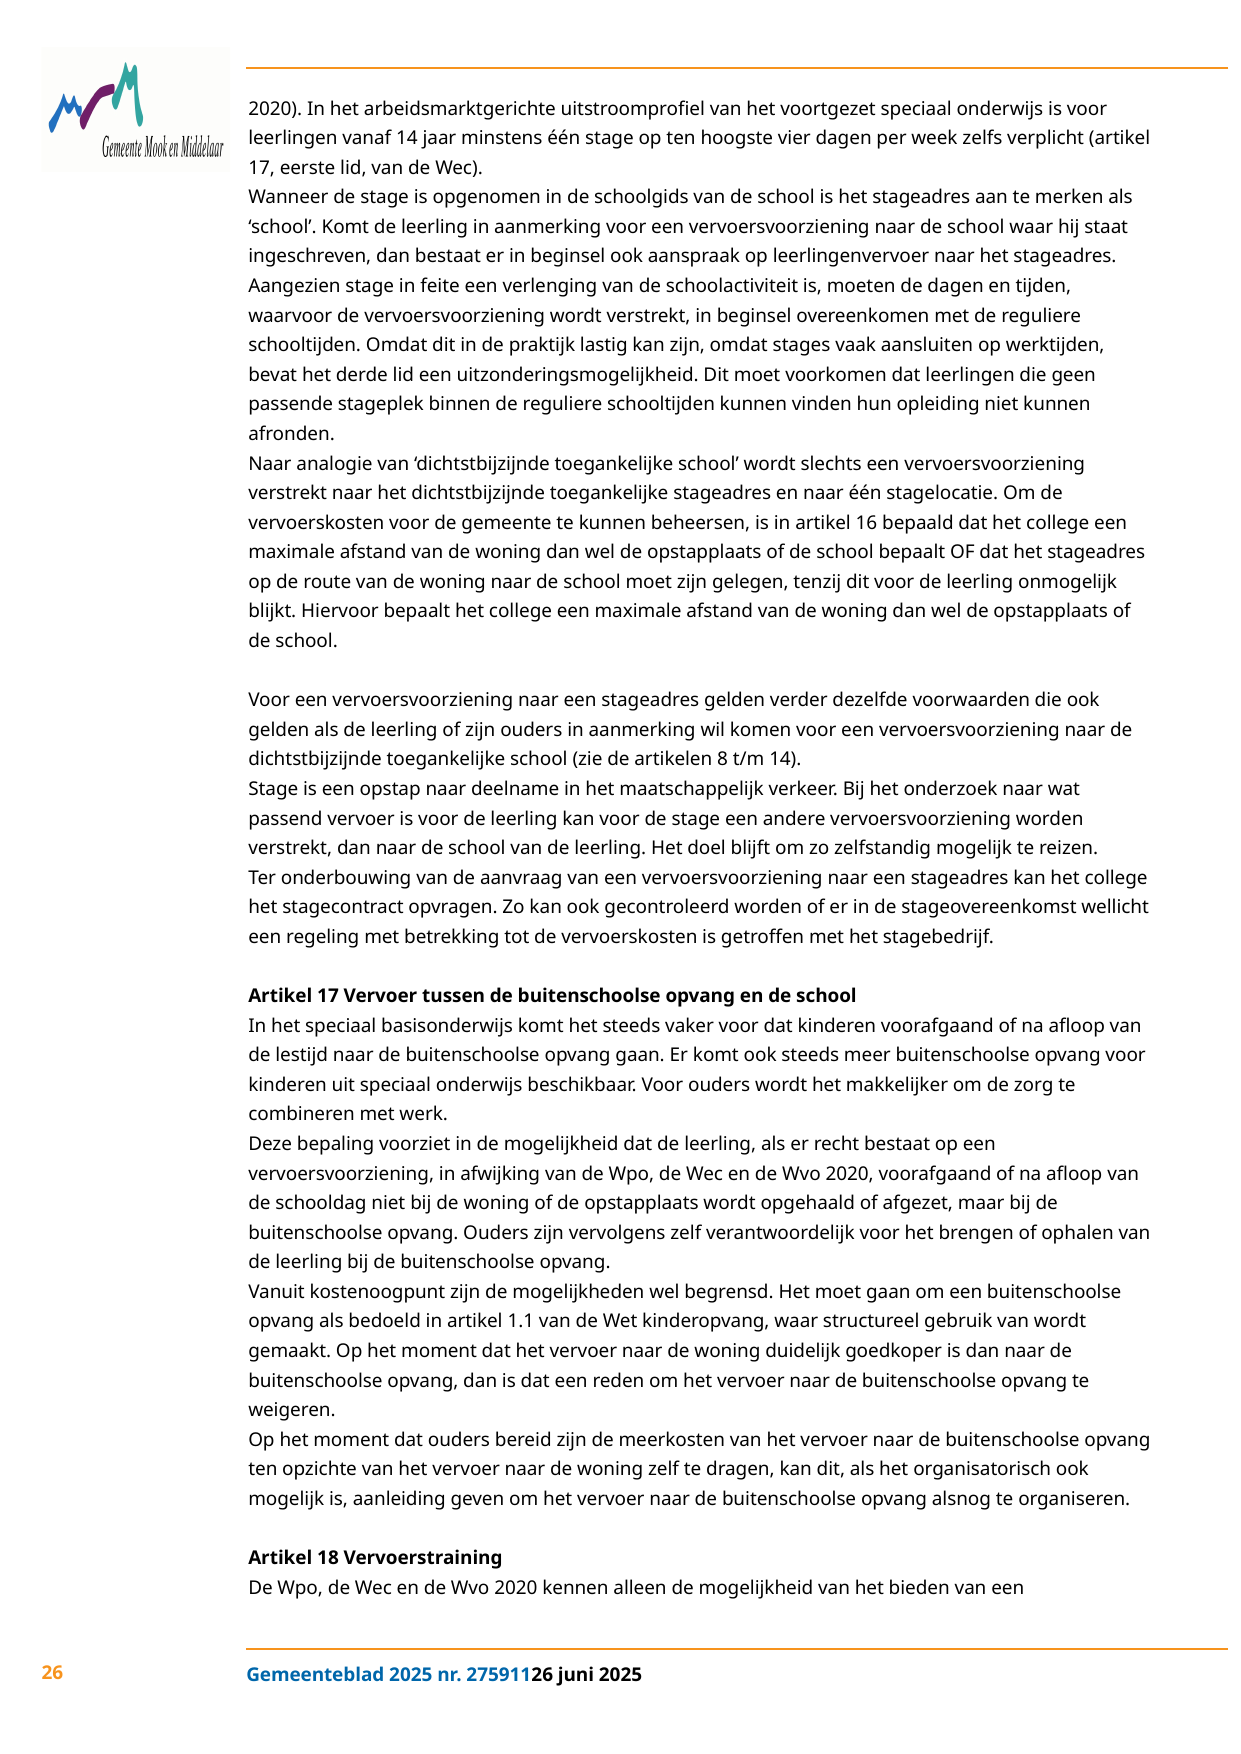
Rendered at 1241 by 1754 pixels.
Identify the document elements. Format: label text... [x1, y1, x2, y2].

text Deze bepaling voorziet in de mogelijkheid dat de leerling, als er recht bestaat op een vervoersvoorziening, in afwijking van de Wpo, de Wec en de Wvo 2020, voorafgaand of na afloop van de schooldag niet bij de woning of de opstapplaats wordt opgehaald of afgezet, maar bij de buitenschoolse opvang. Ouders zijn vervolgens zelf verantwoordelijk voor het brengen of ophalen van de leerling bij de buitenschoolse opvang. [248, 1130, 1152, 1274]
text Naar analogie van ‘dichtstbijzijnde toegankelijke school’ wordt slechts een vervoersvoorziening verstrekt naar het dichtstbijzijnde toegankelijke stageadres en naar één stagelocatie. Om de vervoerskosten voor de gemeente te kunnen beheersen, is in artikel 16 bepaald dat het college een maximale afstand van de woning dan wel de opstapplaats of de school bepaalt OF dat het stageadres op de route van de woning naar de school moet zijn gelegen, tenzij dit voor de leerling onmogelijk blijkt. Hiervoor bepaalt het college een maximale afstand van de woning dan wel de opstapplaats of de school. [248, 450, 1152, 653]
text Stage is een opstap naar deelname in het maatschappelijk verkeer. Bij het onderzoek naar wat passend vervoer is voor de leerling kan voor de stage een andere vervoersvoorziening worden verstrekt, dan naar de school van de leerling. Het doel blijft om zo zelfstandig mogelijk te reizen. [248, 775, 1152, 860]
text 2020). In het arbeidsmarktgerichte uitstroomprofiel van het voortgezet speciaal onderwijs is voor leerlingen vanaf 14 jaar minstens één stage op ten hoogste vier dagen per week zelfs verplicht (artikel 17, eerste lid, van de Wec). [248, 95, 1152, 180]
text Vanuit kostenoogpunt zijn de mogelijkheden wel begrensd. Het moet gaan om een buitenschoolse opvang als bedoeld in artikel 1.1 van de Wet kinderopvang, waar structureel gebruik van wordt gemaakt. Op het moment dat het vervoer naar de woning duidelijk goedkoper is dan naar de buitenschoolse opvang, dan is dat een reden om het vervoer naar de buitenschoolse opvang te weigeren. [248, 1278, 1152, 1422]
text Artikel 18 Vervoerstraining [248, 1544, 1152, 1570]
text Op het moment dat ouders bereid zijn de meerkosten van het vervoer naar de buitenschoolse opvang ten opzichte van het vervoer naar de woning zelf te dragen, kan dit, als het organisatorisch ook mogelijk is, aanleiding geven om het vervoer naar de buitenschoolse opvang alsnog te organiseren. [248, 1426, 1152, 1511]
text In het speciaal basisonderwijs komt het steeds vaker voor dat kinderen voorafgaand of na afloop van de lestijd naar de buitenschoolse opvang gaan. Er komt ook steeds meer buitenschoolse opvang voor kinderen uit speciaal onderwijs beschikbaar. Voor ouders wordt het makkelijker om de zorg te combineren met werk. [248, 1012, 1152, 1126]
text De Wpo, de Wec en de Wvo 2020 kennen alleen de mogelijkheid van het bieden van een [248, 1574, 1152, 1600]
text Ter onderbouwing van de aanvraag van een vervoersvoorziening naar een stageadres kan het college het stagecontract opvragen. Zo kan ook gecontroleerd worden of er in de stageovereenkomst wellicht een regeling met betrekking tot de vervoerskosten is getroffen met het stagebedrijf. [248, 864, 1152, 949]
picture [41, 47, 231, 172]
text Wanneer de stage is opgenomen in de schoolgids van de school is het stageadres aan te merken als ‘school’. Komt de leerling in aanmerking voor een vervoersvoorziening naar de school waar hij staat ingeschreven, dan bestaat er in beginsel ook aanspraak op leerlingenvervoer naar het stageadres. [248, 183, 1152, 268]
text Artikel 17 Vervoer tussen de buitenschoolse opvang en de school [248, 982, 1152, 1008]
text Aangezien stage in feite een verlenging van de schoolactiviteit is, moeten de dagen en tijden, waarvoor de vervoersvoorziening wordt verstrekt, in beginsel overeenkomen met de reguliere schooltijden. Omdat dit in de praktijk lastig kan zijn, omdat stages vaak aansluiten op werktijden, bevat het derde lid een uitzonderingsmogelijkheid. Dit moet voorkomen dat leerlingen die geen passende stageplek binnen de reguliere schooltijden kunnen vinden hun opleiding niet kunnen afronden. [248, 272, 1152, 446]
text Voor een vervoersvoorziening naar een stageadres gelden verder dezelfde voorwaarden die ook gelden als de leerling of zijn ouders in aanmerking wil komen voor een vervoersvoorziening naar de dichtstbijzijnde toegankelijke school (zie de artikelen 8 t/m 14). [248, 686, 1152, 771]
